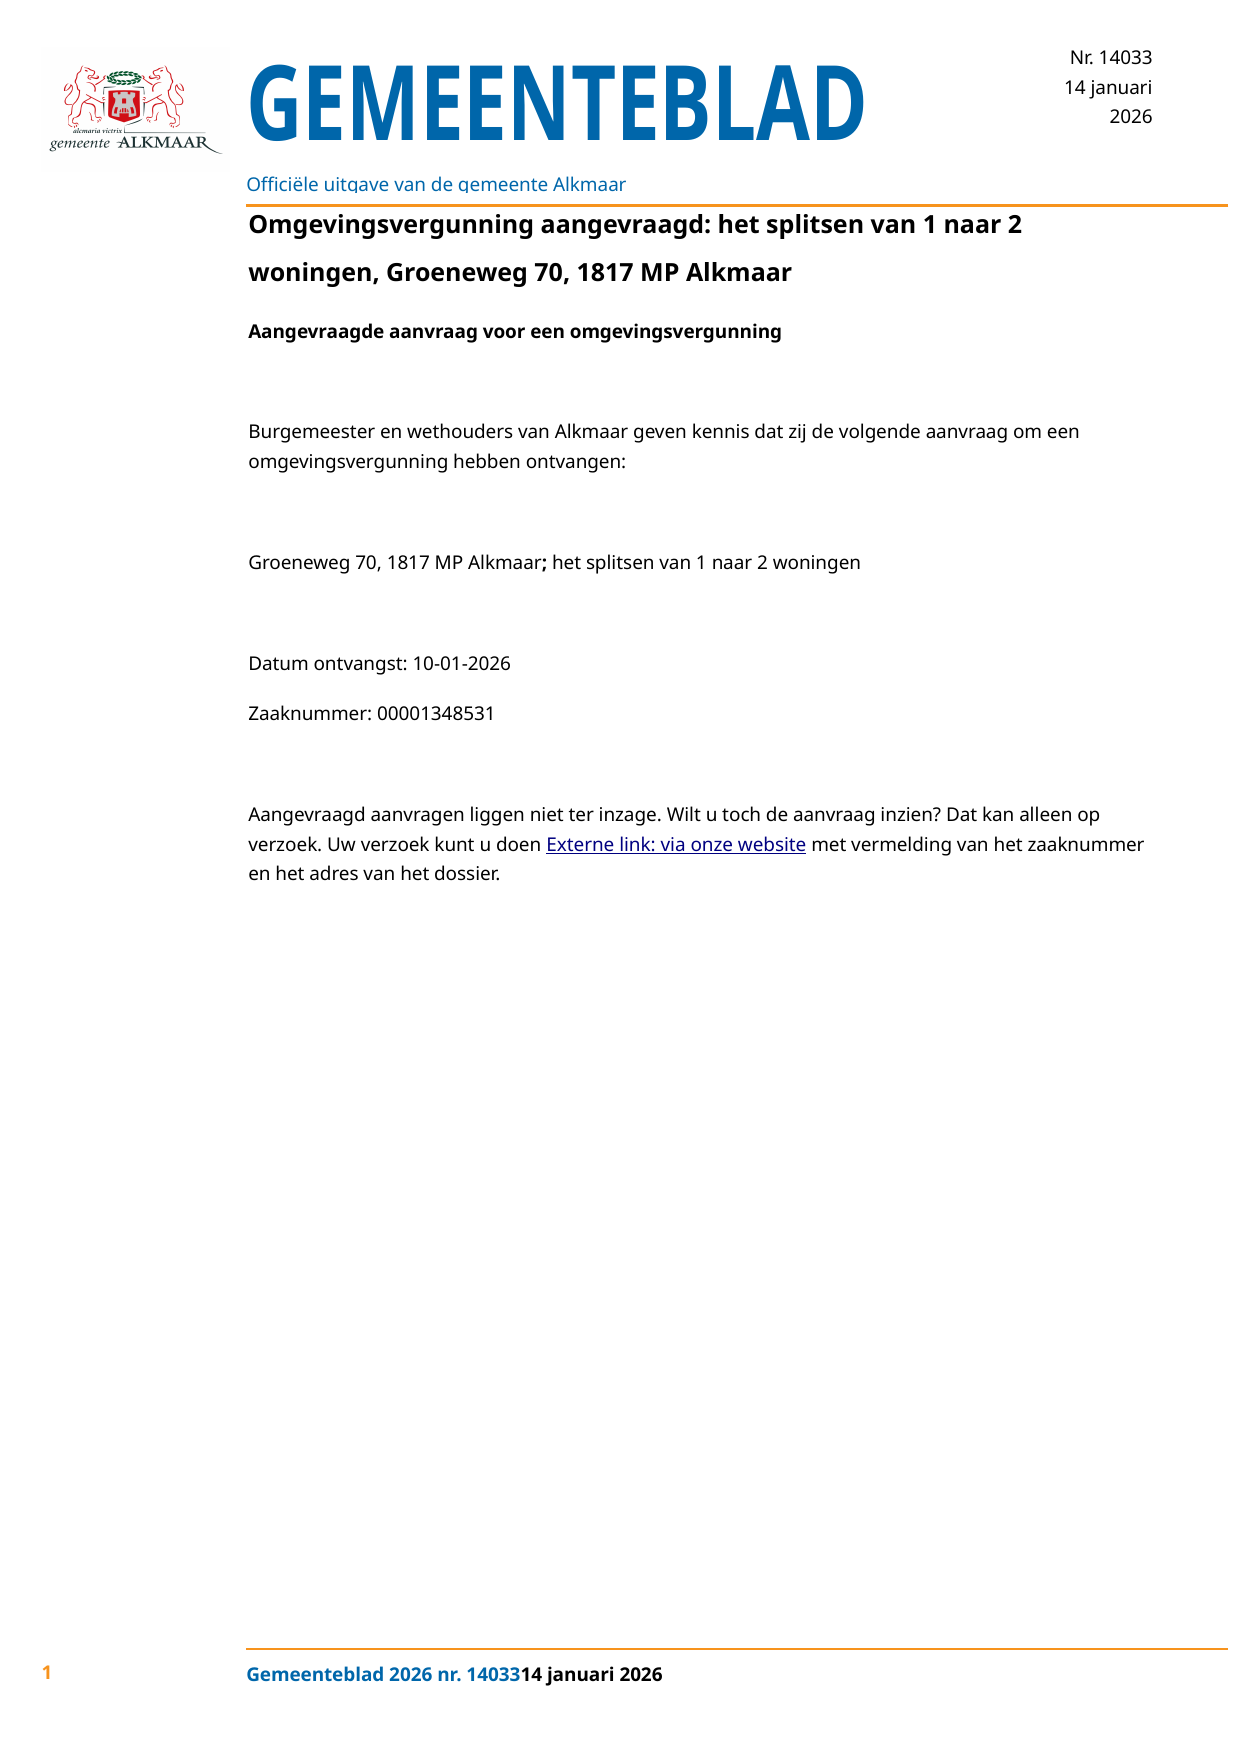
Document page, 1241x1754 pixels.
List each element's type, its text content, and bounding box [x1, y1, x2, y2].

text Datum ontvangst: 10-01-2026 [248, 650, 1152, 676]
text Aangevraagd aanvragen liggen niet ter inzage. Wilt u toch de aanvraag inzien? Dat kan alleen op verzoek. Uw verzoek kunt u doen Externe link: via onze website met vermelding van het zaaknummer en het adres van het dossier. [248, 801, 1152, 886]
text Zaaknummer: 00001348531 [248, 700, 1152, 726]
text Aangevraagde aanvraag voor een omgevingsvergunning [248, 318, 1152, 344]
text Omgevingsvergunning aangevraagd: het splitsen van 1 naar 2 woningen, Groeneweg 70, 1817 MP Alkmaar [248, 207, 1152, 288]
picture [41, 47, 231, 172]
text Groeneweg 70, 1817 MP Alkmaar; het splitsen van 1 naar 2 woningen [248, 549, 1152, 575]
text Burgemeester en wethouders van Alkmaar geven kennis dat zij de volgende aanvraag om een omgevingsvergunning hebben ontvangen: [248, 419, 1152, 474]
